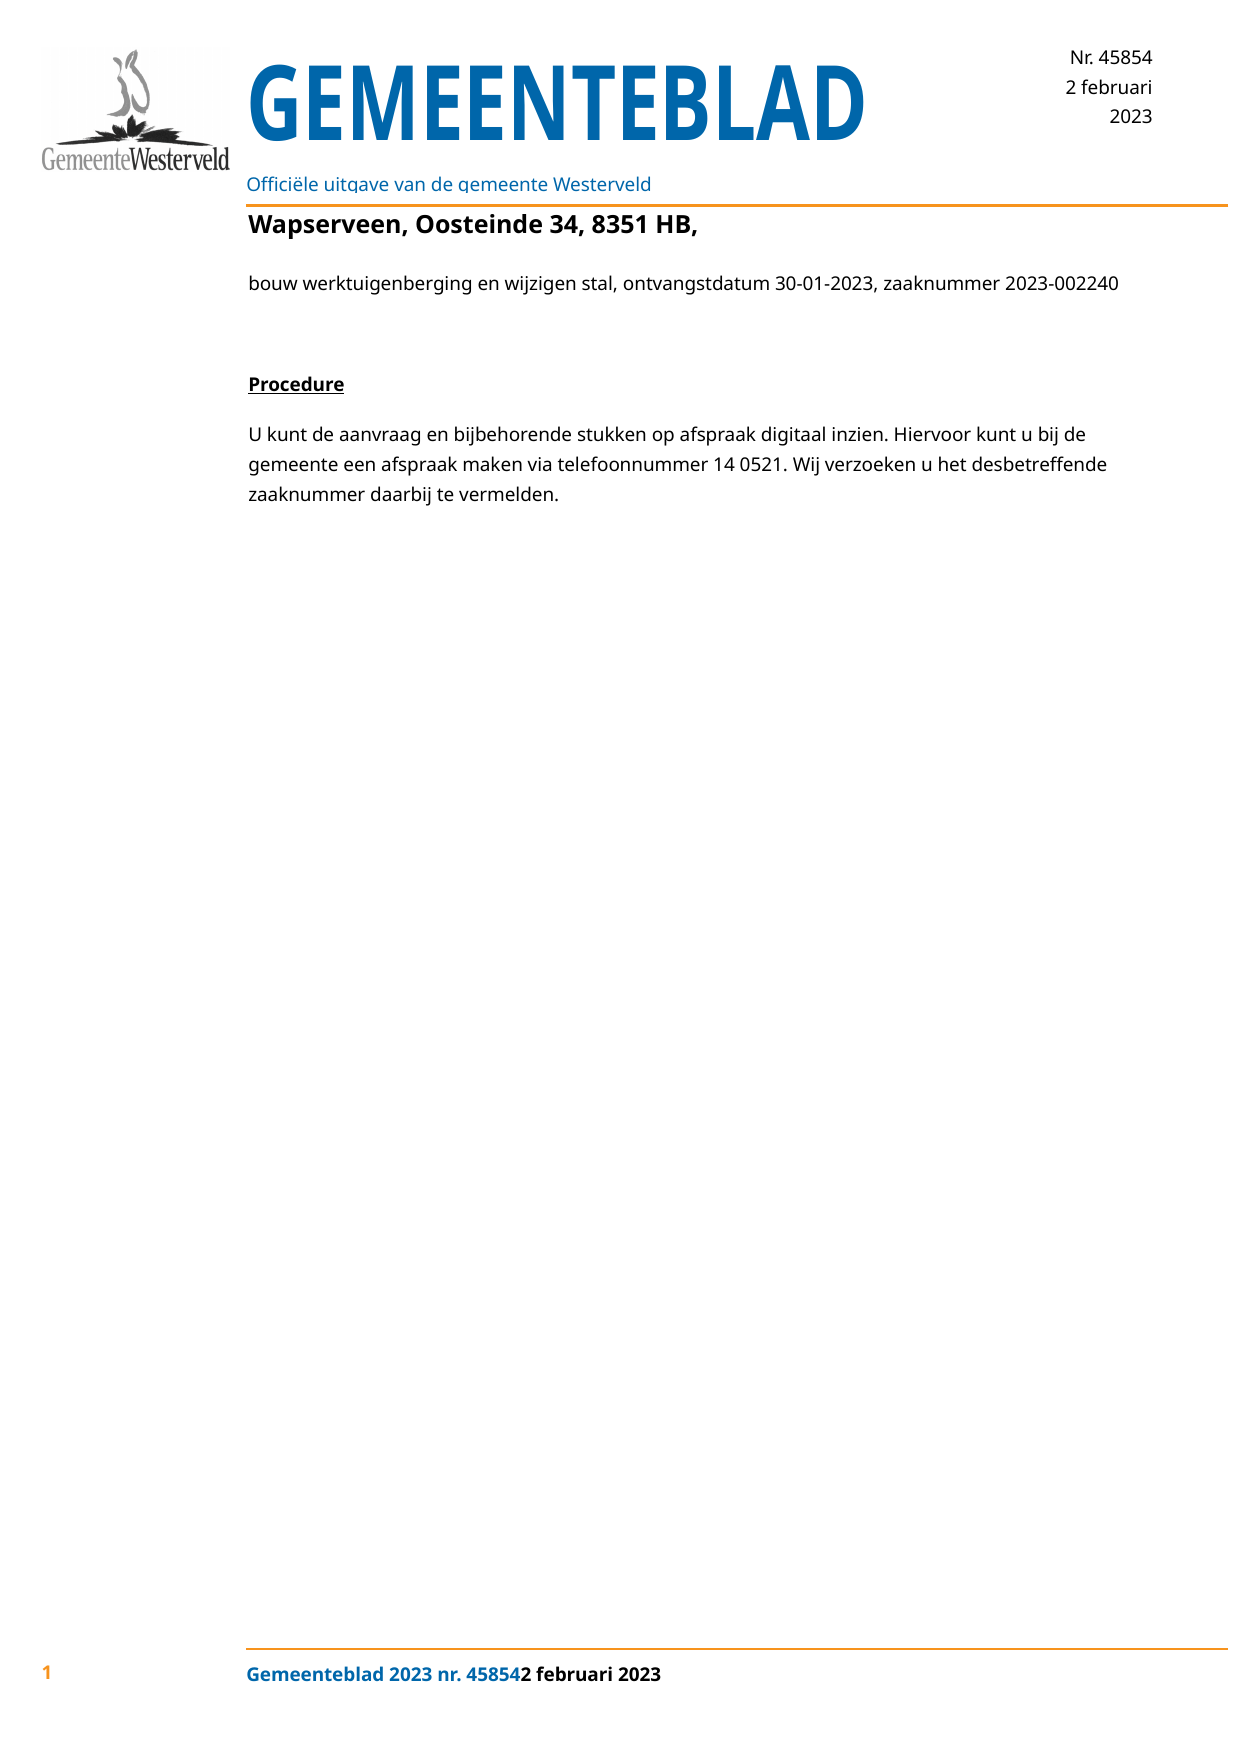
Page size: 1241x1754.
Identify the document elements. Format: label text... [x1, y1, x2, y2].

text U kunt de aanvraag en bijbehorende stukken op afspraak digitaal inzien. Hiervoor kunt u bij de gemeente een afspraak maken via telefoonnummer 14 0521. Wij verzoeken u het desbetreffende zaaknummer daarbij te vermelden. [248, 422, 1152, 506]
text bouw werktuigenberging en wijzigen stal, ontvangstdatum 30-01-2023, zaaknummer 2023-002240 [248, 270, 1152, 296]
picture [41, 47, 231, 172]
text Procedure [248, 371, 1152, 397]
text Wapserveen, Oosteinde 34, 8351 HB, [248, 207, 1152, 241]
